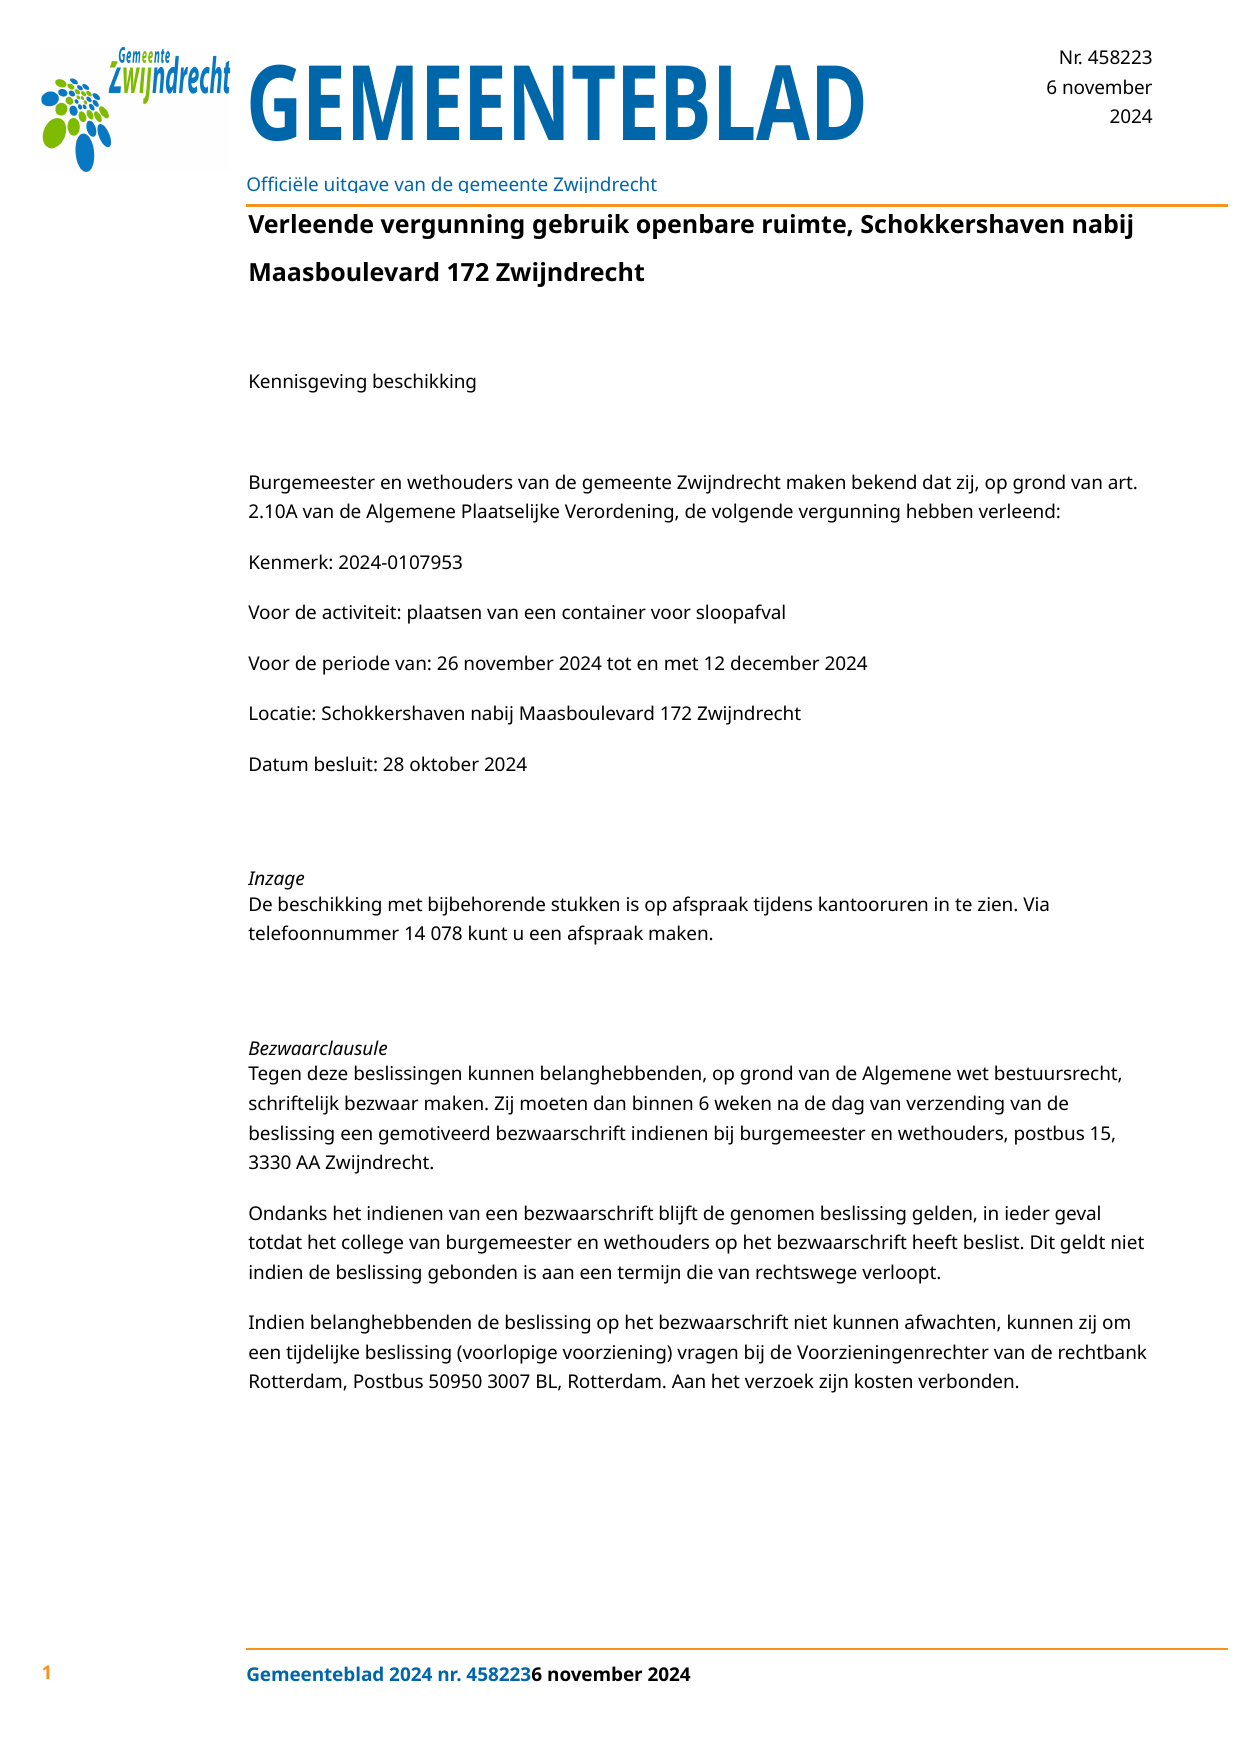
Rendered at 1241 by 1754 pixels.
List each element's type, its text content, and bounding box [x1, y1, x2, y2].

text De beschikking met bijbehorende stukken is op afspraak tijdens kantooruren in te zien. Via telefoonnummer 14 078 kunt u een afspraak maken. [248, 891, 1152, 946]
text Verleende vergunning gebruik openbare ruimte, Schokkershaven nabij Maasboulevard 172 Zwijndrecht [248, 207, 1152, 288]
text Voor de periode van: 26 november 2024 tot en met 12 december 2024 [248, 650, 1152, 676]
text Tegen deze beslissingen kunnen belanghebbenden, op grond van de Algemene wet bestuursrecht, schriftelijk bezwaar maken. Zij moeten dan binnen 6 weken na de dag van verzending van de beslissing een gemotiveerd bezwaarschrift indienen bij burgemeester en wethouders, postbus 15, 3330 AA Zwijndrecht. [248, 1061, 1152, 1175]
text Burgemeester en wethouders van de gemeente Zwijndrecht maken bekend dat zij, op grond van art. 2.10A van de Algemene Plaatselijke Verordening, de volgende vergunning hebben verleend: [248, 469, 1152, 524]
picture [41, 47, 231, 172]
text Kennisgeving beschikking [248, 368, 1152, 394]
text Datum besluit: 28 oktober 2024 [248, 751, 1152, 777]
text Voor de activiteit: plaatsen van een container voor sloopafval [248, 599, 1152, 625]
text Ondanks het indienen van een bezwaarschrift blijft de genomen beslissing gelden, in ieder geval totdat het college van burgemeester en wethouders op het bezwaarschrift heeft beslist. Dit geldt niet indien de beslissing gebonden is aan een termijn die van rechtswege verloopt. [248, 1200, 1152, 1285]
text Bezwaarclausule [248, 1035, 1152, 1061]
text Kenmerk: 2024-0107953 [248, 549, 1152, 575]
text Indien belanghebbenden de beslissing op het bezwaarschrift niet kunnen afwachten, kunnen zij om een tijdelijke beslissing (voorlopige voorziening) vragen bij de Voorzieningenrechter van de rechtbank Rotterdam, Postbus 50950 3007 BL, Rotterdam. Aan het verzoek zijn kosten verbonden. [248, 1309, 1152, 1394]
text Locatie: Schokkershaven nabij Maasboulevard 172 Zwijndrecht [248, 700, 1152, 726]
text Inzage [248, 865, 1152, 891]
